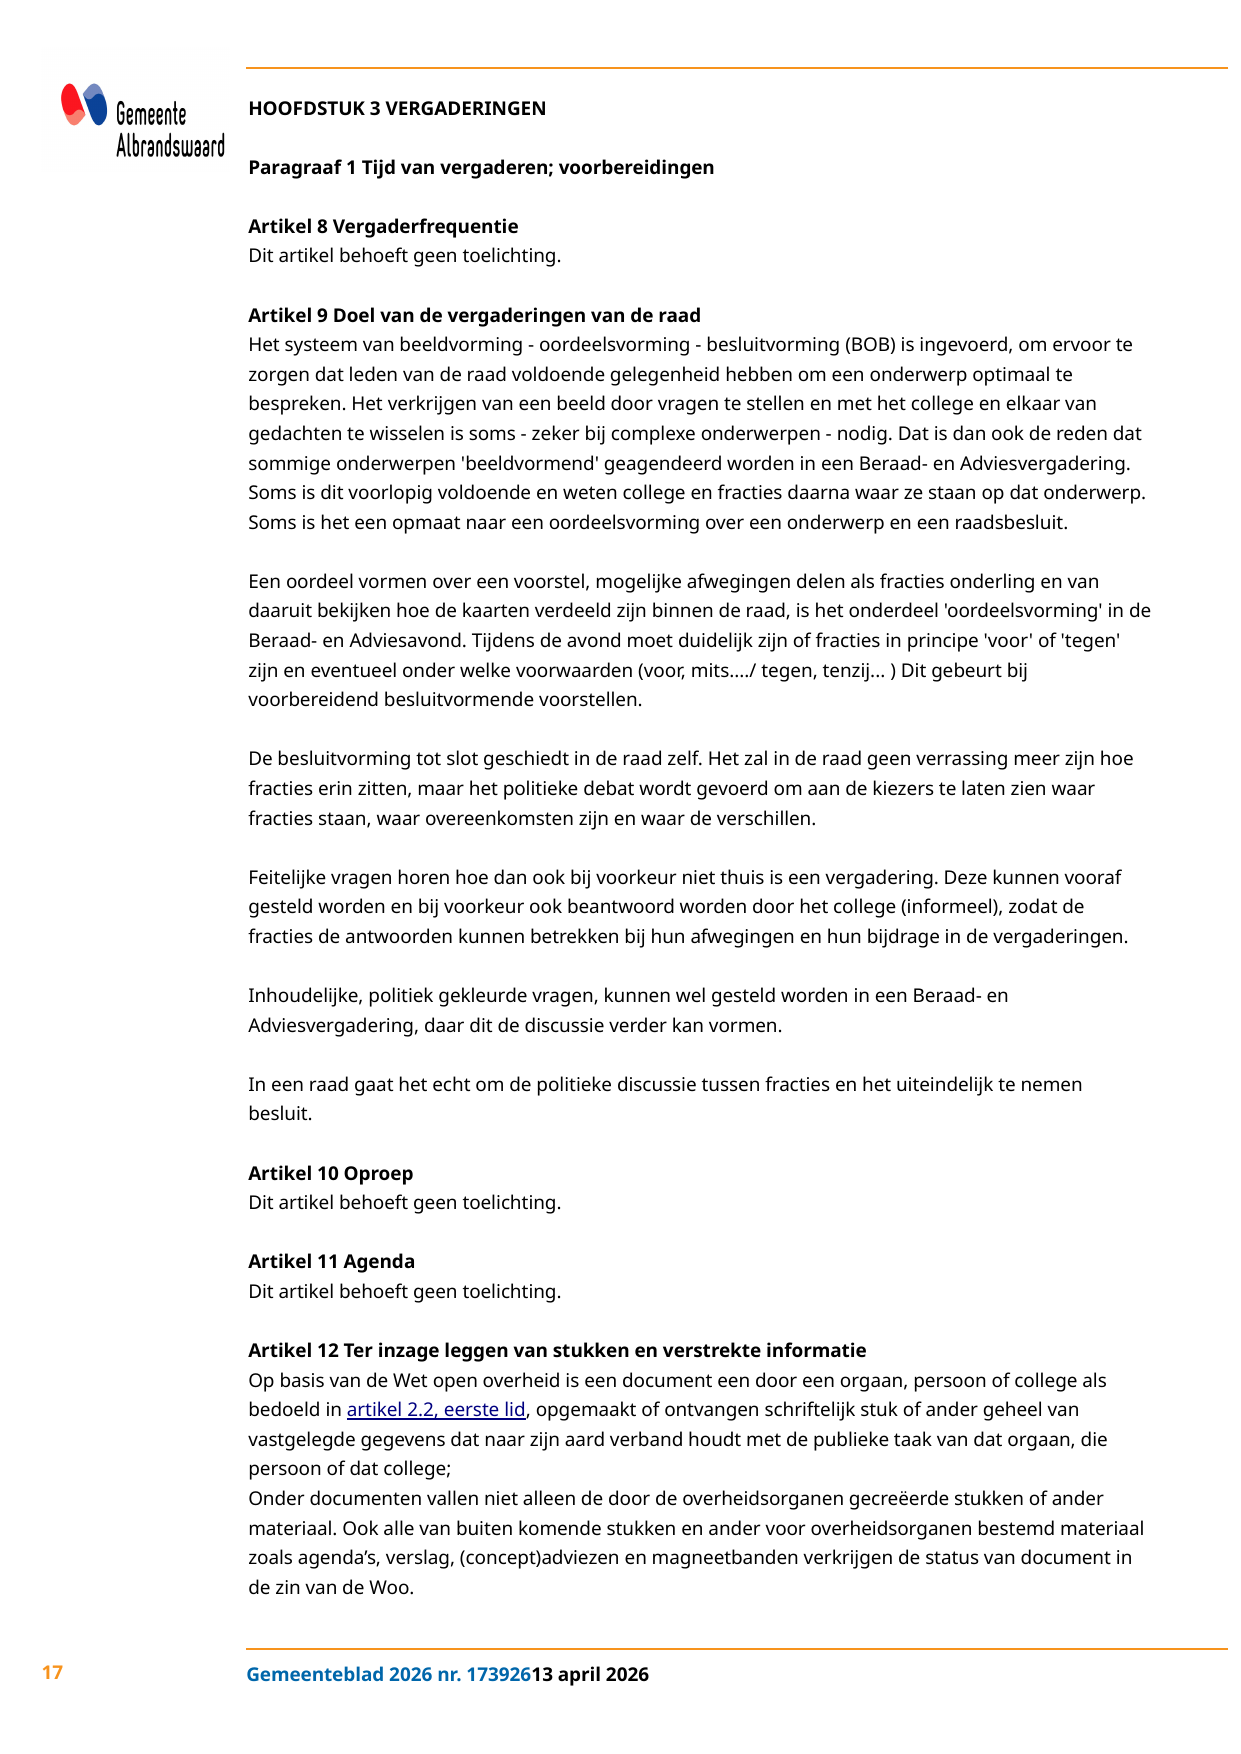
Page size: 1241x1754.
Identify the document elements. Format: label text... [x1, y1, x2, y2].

text Dit artikel behoeft geen toelichting. [248, 1189, 1152, 1215]
text Artikel 8 Vergaderfrequentie [248, 213, 1152, 239]
text Artikel 9 Doel van de vergaderingen van de raad [248, 302, 1152, 328]
text Paragraaf 1 Tijd van vergaderen; voorbereidingen [248, 154, 1152, 180]
text Dit artikel behoeft geen toelichting. [248, 1278, 1152, 1304]
text Een oordeel vormen over een voorstel, mogelijke afwegingen delen als fracties onderling en van daaruit bekijken hoe de kaarten verdeeld zijn binnen de raad, is het onderdeel 'oordeelsvorming' in de Beraad- en Adviesavond. Tijdens de avond moet duidelijk zijn of fracties in principe 'voor' of 'tegen' zijn en eventueel onder welke voorwaarden (voor, mits..../ tegen, tenzij... ) Dit gebeurt bij voorbereidend besluitvormende voorstellen. [248, 568, 1152, 712]
text Dit artikel behoeft geen toelichting. [248, 243, 1152, 268]
picture [41, 47, 231, 172]
text Het systeem van beeldvorming - oordeelsvorming - besluitvorming (BOB) is ingevoerd, om ervoor te zorgen dat leden van de raad voldoende gelegenheid hebben om een onderwerp optimaal te bespreken. Het verkrijgen van een beeld door vragen te stellen en met het college en elkaar van gedachten te wisselen is soms - zeker bij complexe onderwerpen - nodig. Dat is dan ook de reden dat sommige onderwerpen 'beeldvormend' geagendeerd worden in een Beraad- en Adviesvergadering. Soms is dit voorlopig voldoende en weten college en fracties daarna waar ze staan op dat onderwerp. Soms is het een opmaat naar een oordeelsvorming over een onderwerp en een raadsbesluit. [248, 331, 1152, 535]
text Artikel 11 Agenda [248, 1248, 1152, 1274]
text Op basis van de Wet open overheid is een document een door een orgaan, persoon of college als bedoeld in artikel 2.2, eerste lid, opgemaakt of ontvangen schriftelijk stuk of ander geheel van vastgelegde gegevens dat naar zijn aard verband houdt met de publieke taak van dat orgaan, die persoon of dat college; [248, 1367, 1152, 1481]
text Artikel 10 Oproep [248, 1160, 1152, 1186]
text In een raad gaat het echt om de politieke discussie tussen fracties en het uiteindelijk te nemen besluit. [248, 1071, 1152, 1126]
text Feitelijke vragen horen hoe dan ook bij voorkeur niet thuis is een vergadering. Deze kunnen vooraf gesteld worden en bij voorkeur ook beantwoord worden door het college (informeel), zodat de fracties de antwoorden kunnen betrekken bij hun afwegingen en hun bijdrage in de vergaderingen. [248, 864, 1152, 949]
text Inhoudelijke, politiek gekleurde vragen, kunnen wel gesteld worden in een Beraad- en Adviesvergadering, daar dit de discussie verder kan vormen. [248, 982, 1152, 1038]
text De besluitvorming tot slot geschiedt in de raad zelf. Het zal in de raad geen verrassing meer zijn hoe fracties erin zitten, maar het politieke debat wordt gevoerd om aan de kiezers te laten zien waar fracties staan, waar overeenkomsten zijn en waar de verschillen. [248, 746, 1152, 831]
text HOOFDSTUK 3 VERGADERINGEN [248, 95, 1152, 121]
text Artikel 12 Ter inzage leggen van stukken en verstrekte informatie [248, 1337, 1152, 1363]
text Onder documenten vallen niet alleen de door de overheidsorganen gecreëerde stukken of ander materiaal. Ook alle van buiten komende stukken en ander voor overheidsorganen bestemd materiaal zoals agenda’s, verslag, (concept)adviezen en magneetbanden verkrijgen de status van document in de zin van de Woo. [248, 1485, 1152, 1600]
